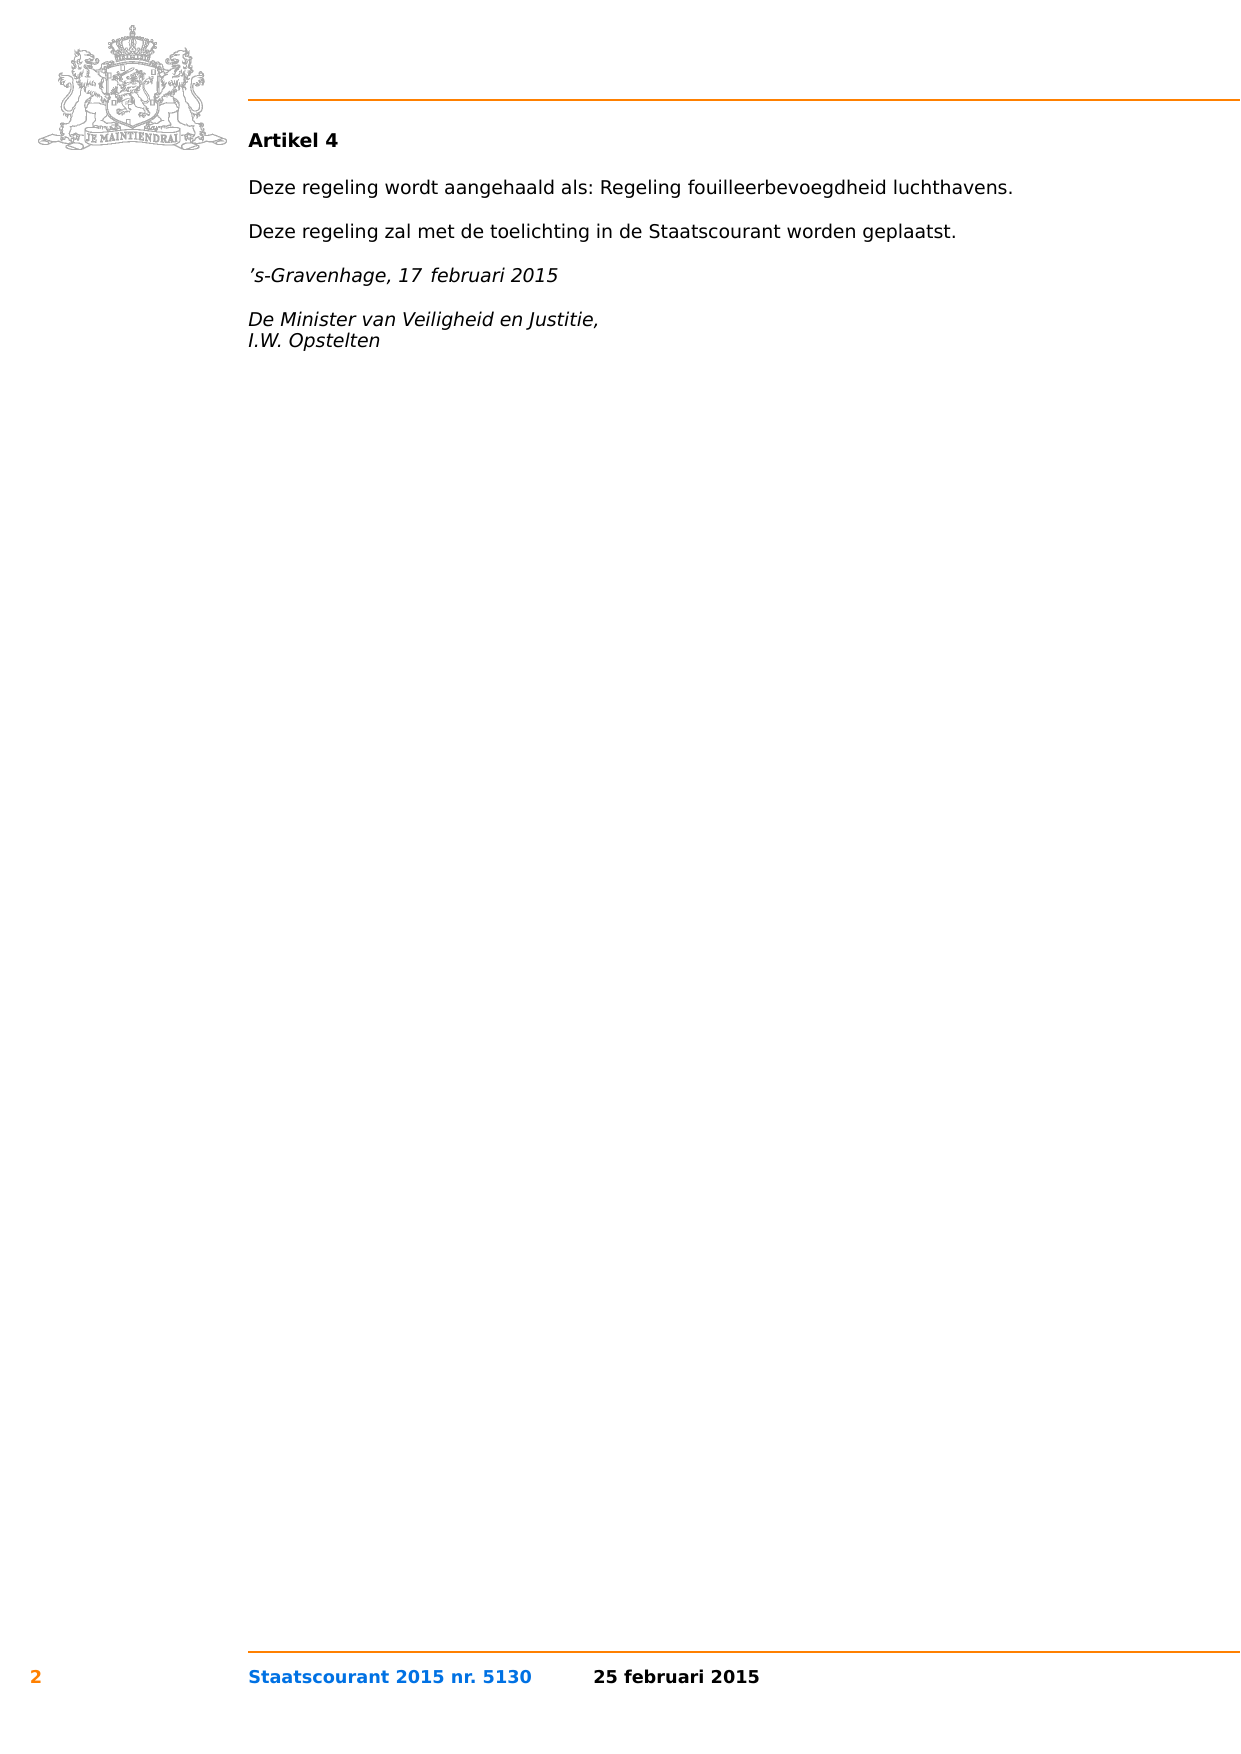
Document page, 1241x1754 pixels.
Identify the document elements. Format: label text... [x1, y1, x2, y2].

text Deze regeling wordt aangehaald als: Regeling fouilleerbevoegdheid luchthavens. [248, 177, 1163, 199]
text Deze regeling zal met de toelichting in de Staatscourant worden geplaatst. [248, 221, 1163, 243]
text ’s-Gravenhage, 17 februari 2015 [248, 264, 1163, 287]
subtitle Artikel 4 [248, 130, 1163, 152]
picture [38, 25, 227, 150]
text De Minister van Veiligheid en Justitie, I.W. Opstelten [248, 308, 1163, 352]
